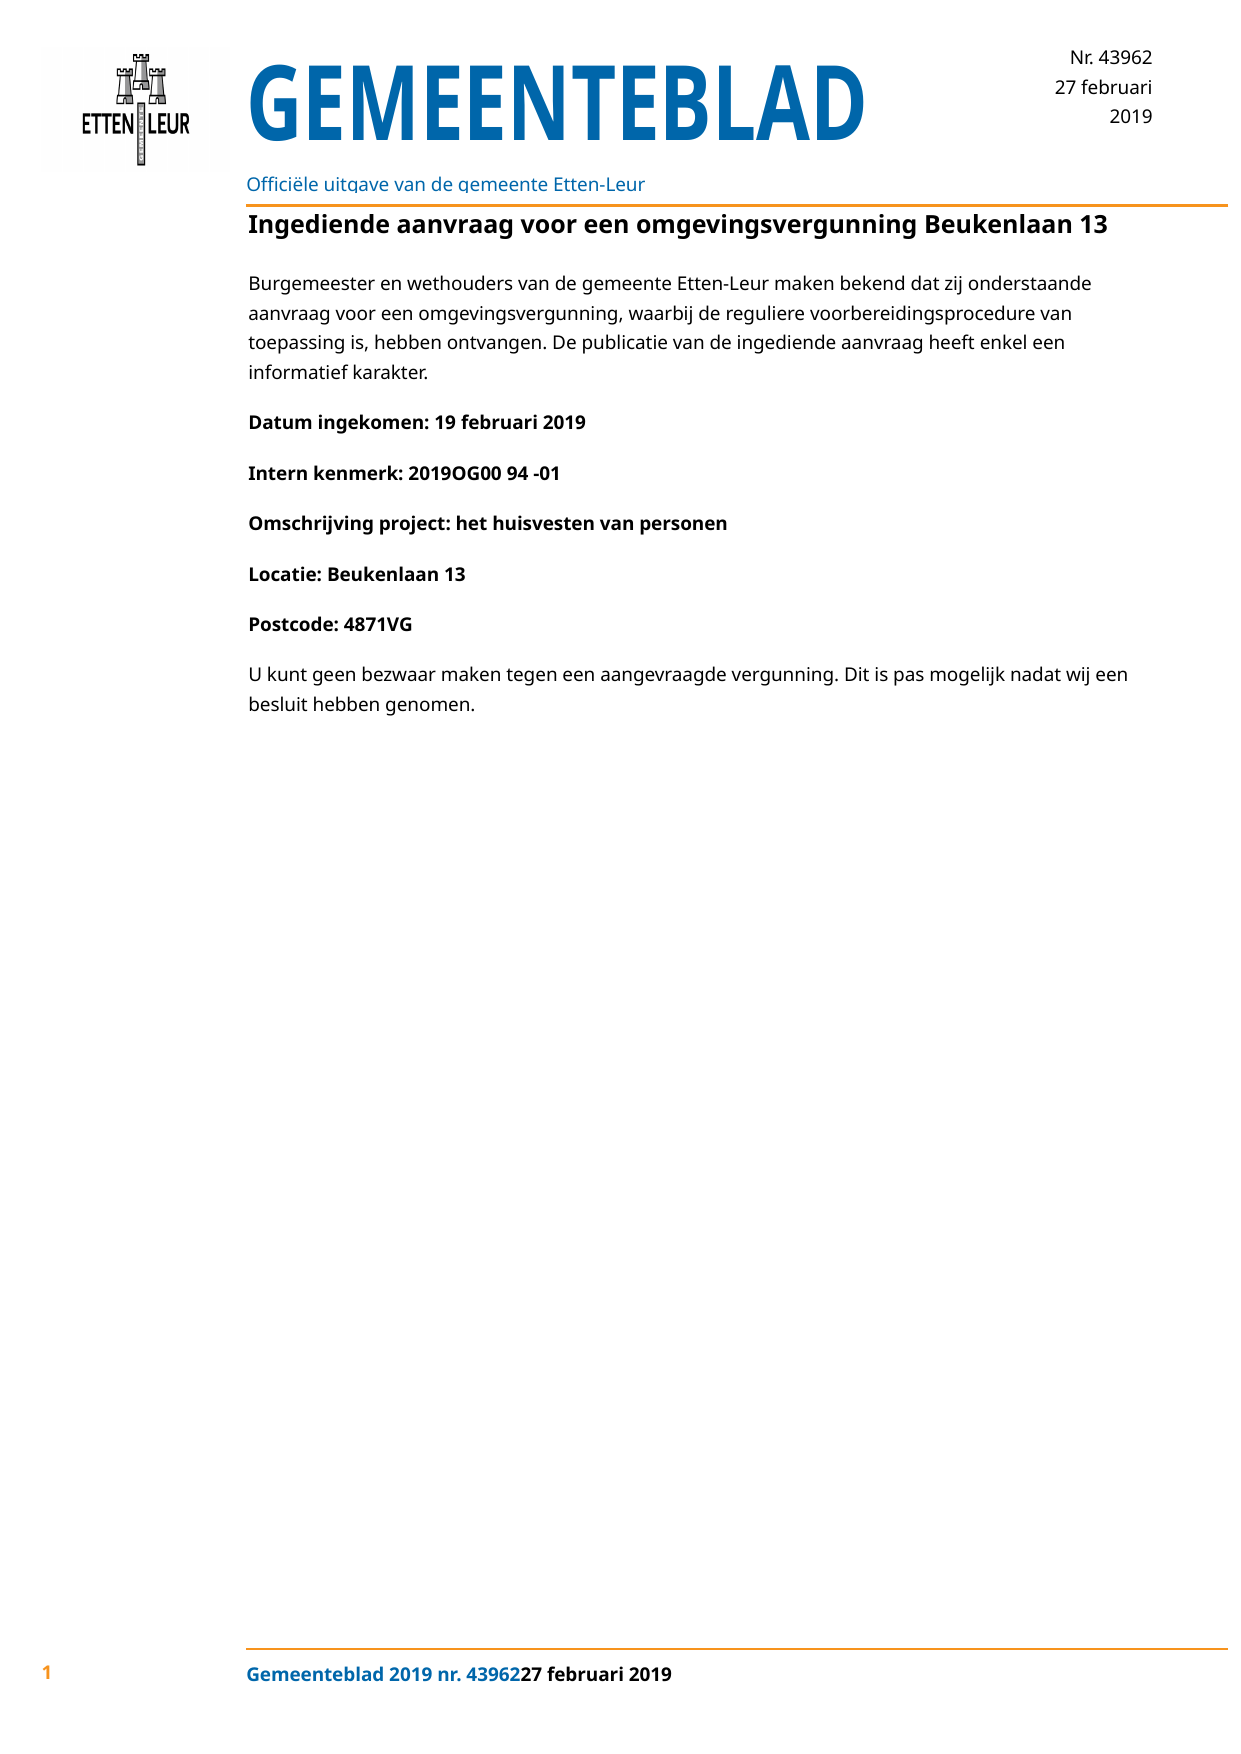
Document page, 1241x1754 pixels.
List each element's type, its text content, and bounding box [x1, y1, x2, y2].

text Burgemeester en wethouders van de gemeente Etten-Leur maken bekend dat zij onderstaande aanvraag voor een omgevingsvergunning, waarbij de reguliere voorbereidingsprocedure van toepassing is, hebben ontvangen. De publicatie van de ingediende aanvraag heeft enkel een informatief karakter. [248, 270, 1152, 385]
text Ingediende aanvraag voor een omgevingsvergunning Beukenlaan 13 [248, 207, 1152, 241]
text Omschrijving project: het huisvesten van personen [248, 510, 1152, 536]
text Locatie: Beukenlaan 13 [248, 561, 1152, 586]
text U kunt geen bezwaar maken tegen een aangevraagde vergunning. Dit is pas mogelijk nadat wij een besluit hebben genomen. [248, 662, 1152, 717]
text Datum ingekomen: 19 februari 2019 [248, 409, 1152, 435]
text Postcode: 4871VG [248, 611, 1152, 637]
picture [41, 47, 231, 172]
text Intern kenmerk: 2019OG00 94 -01 [248, 460, 1152, 486]
